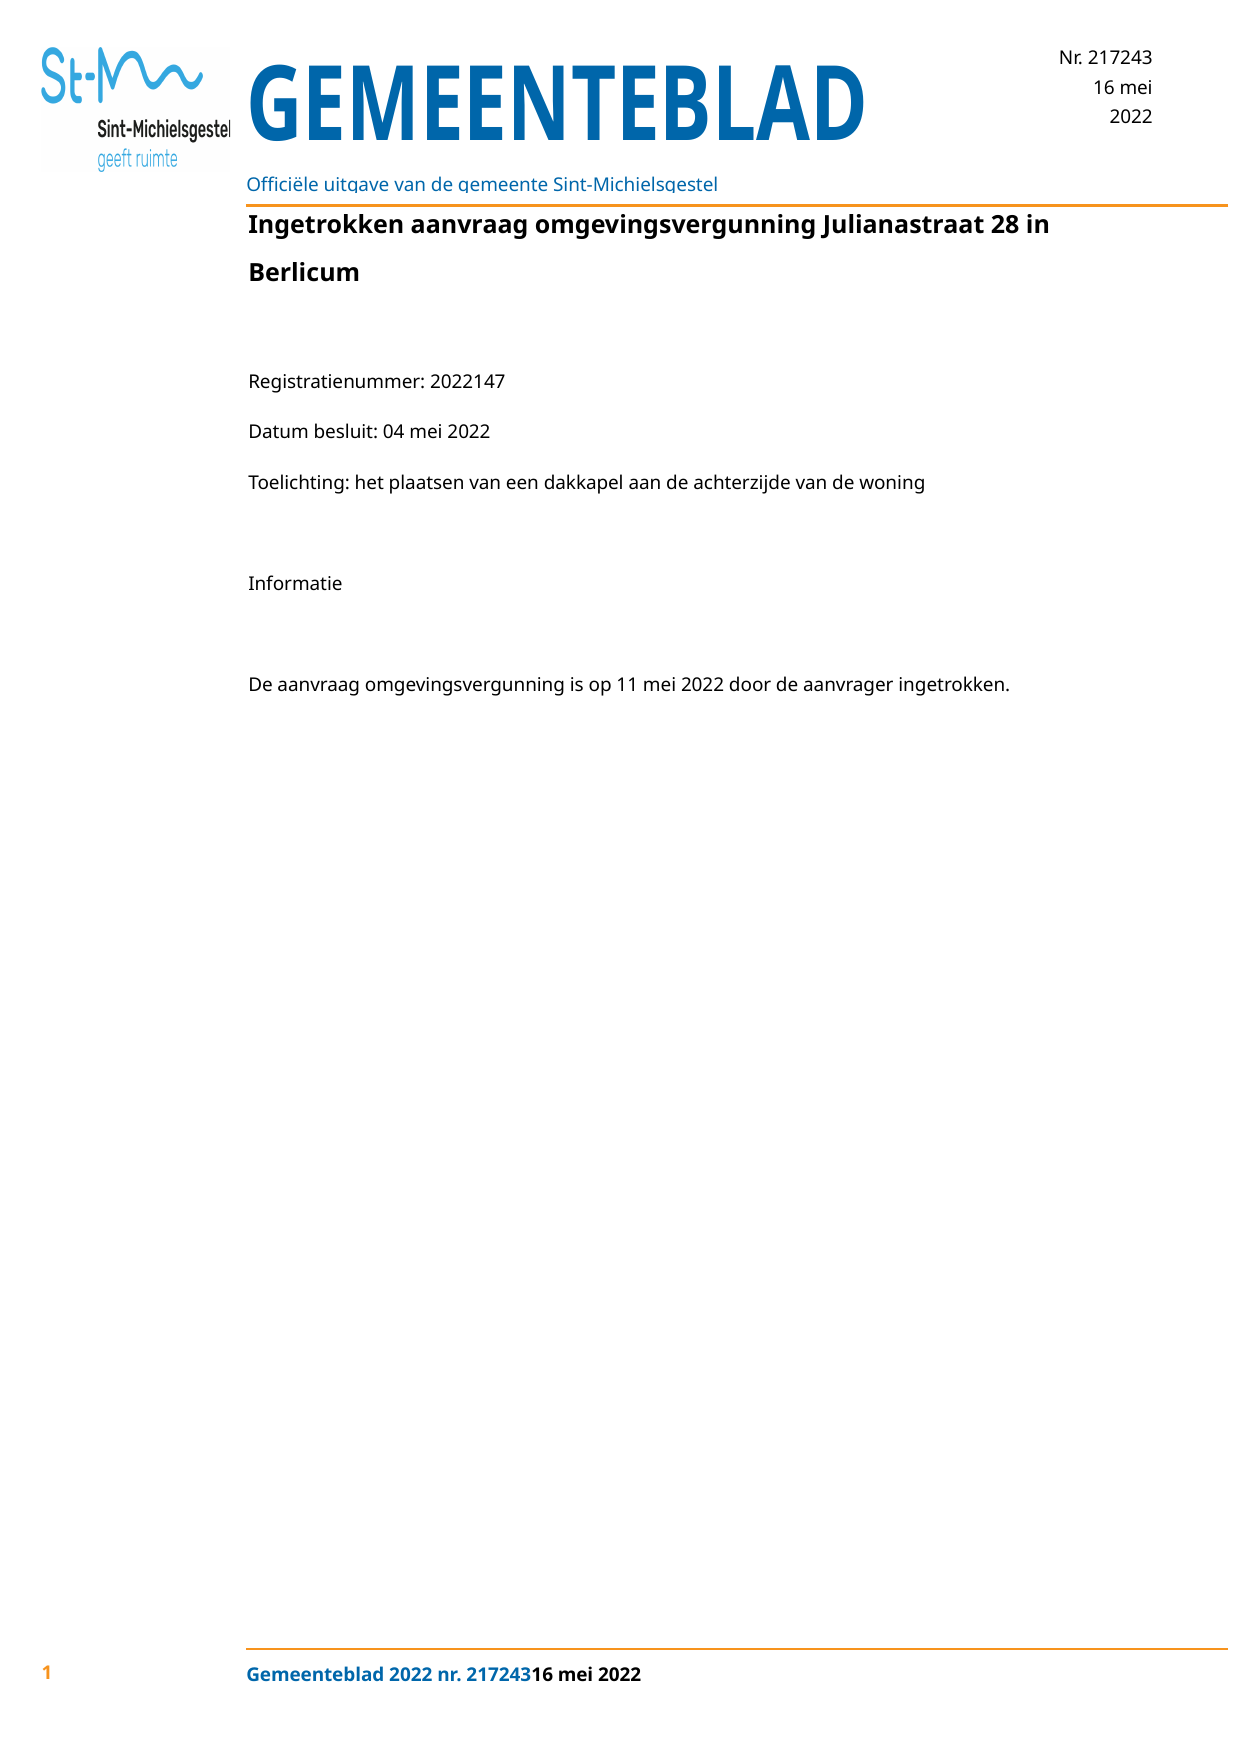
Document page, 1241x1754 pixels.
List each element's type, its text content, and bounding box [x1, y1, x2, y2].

text Datum besluit: 04 mei 2022 [248, 419, 1152, 444]
text Registratienummer: 2022147 [248, 368, 1152, 394]
text De aanvraag omgevingsvergunning is op 11 mei 2022 door de aanvrager ingetrokken. [248, 671, 1152, 697]
text Ingetrokken aanvraag omgevingsvergunning Julianastraat 28 in Berlicum [248, 207, 1152, 288]
text Toelichting: het plaatsen van een dakkapel aan de achterzijde van de woning [248, 469, 1152, 495]
text Informatie [248, 570, 1152, 596]
picture [41, 47, 231, 172]
